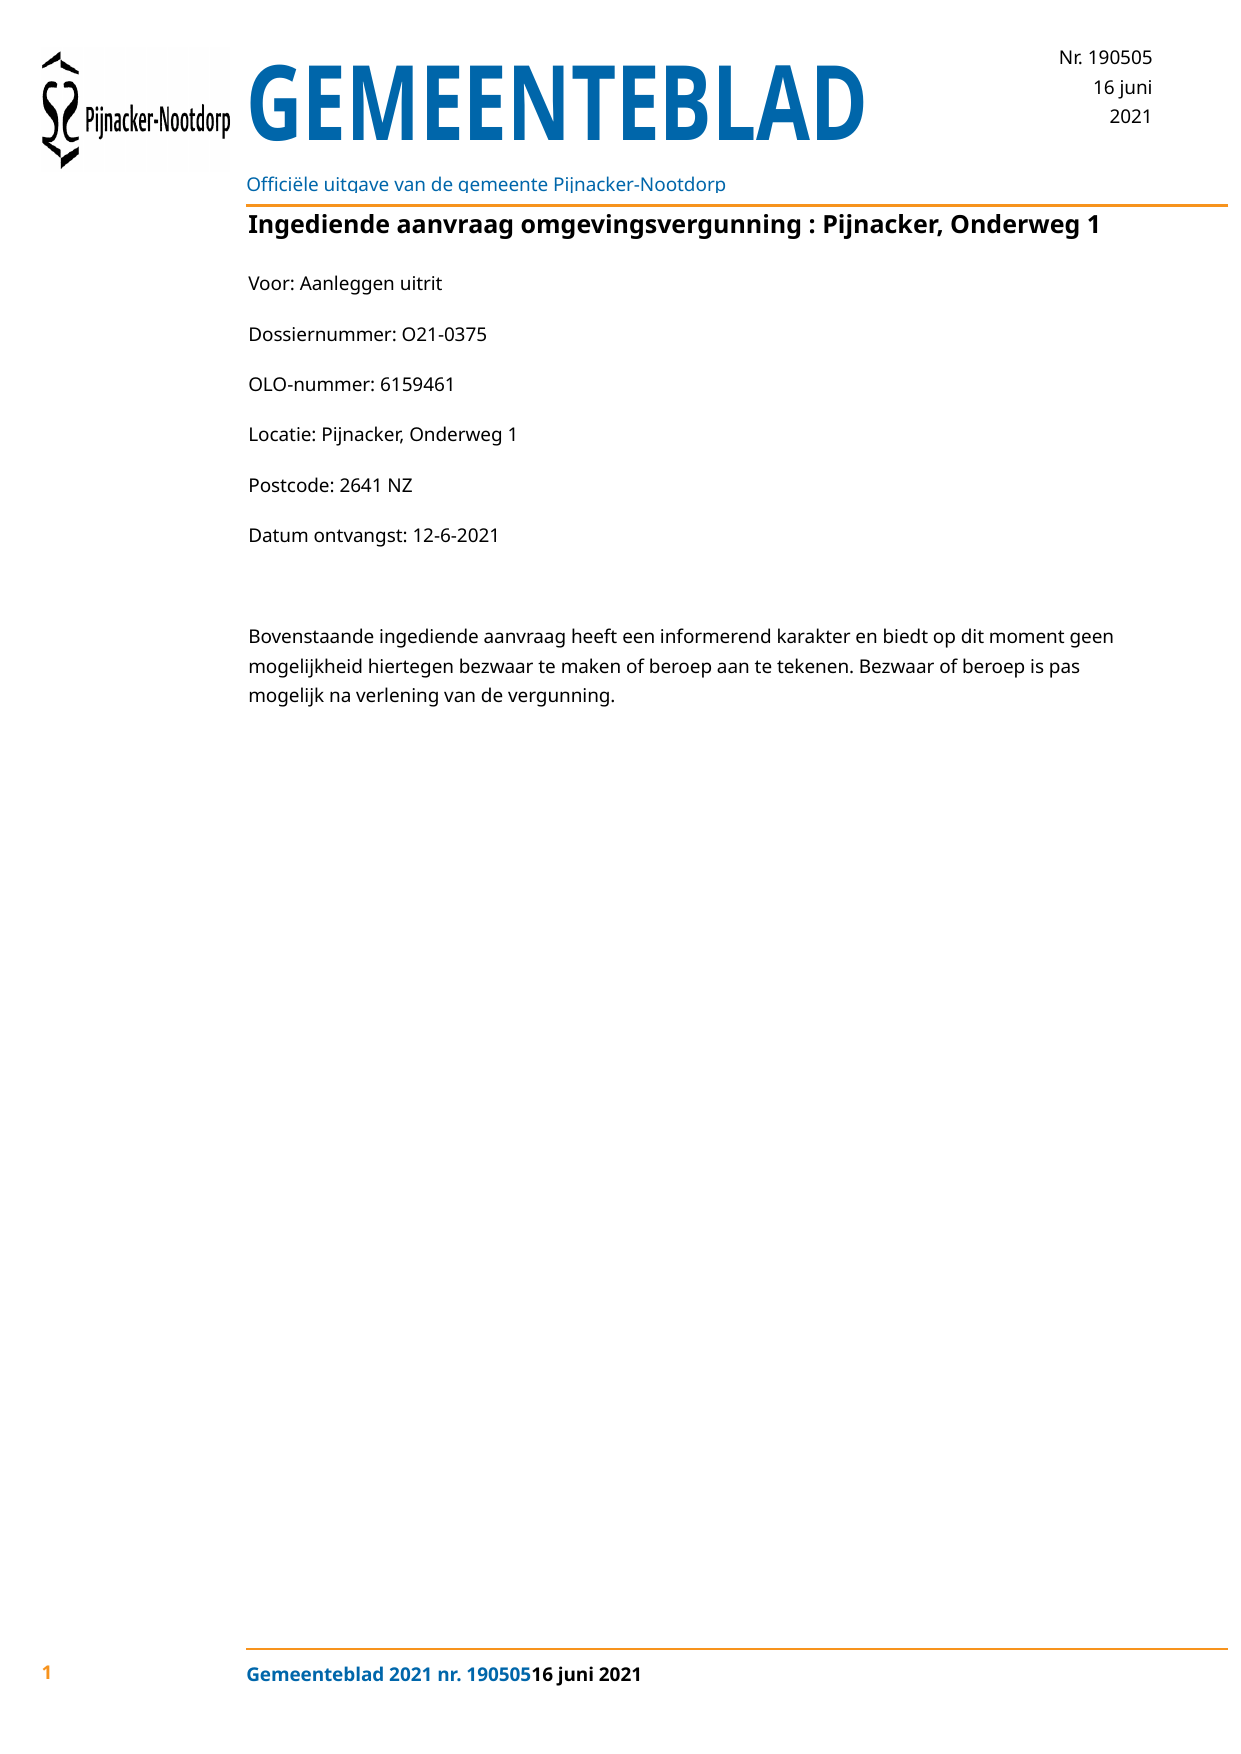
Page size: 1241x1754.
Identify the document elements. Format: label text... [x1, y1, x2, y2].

picture [41, 47, 231, 172]
text Postcode: 2641 NZ [248, 472, 1152, 498]
text Dossiernummer: O21-0375 [248, 321, 1152, 346]
text OLO-nummer: 6159461 [248, 371, 1152, 397]
text Datum ontvangst: 12-6-2021 [248, 522, 1152, 548]
text Bovenstaande ingediende aanvraag heeft een informerend karakter en biedt op dit moment geen mogelijkheid hiertegen bezwaar te maken of beroep aan te tekenen. Bezwaar of beroep is pas mogelijk na verlening van de vergunning. [248, 623, 1152, 708]
text Locatie: Pijnacker, Onderweg 1 [248, 422, 1152, 447]
text Ingediende aanvraag omgevingsvergunning : Pijnacker, Onderweg 1 [248, 207, 1152, 241]
text Voor: Aanleggen uitrit [248, 270, 1152, 296]
